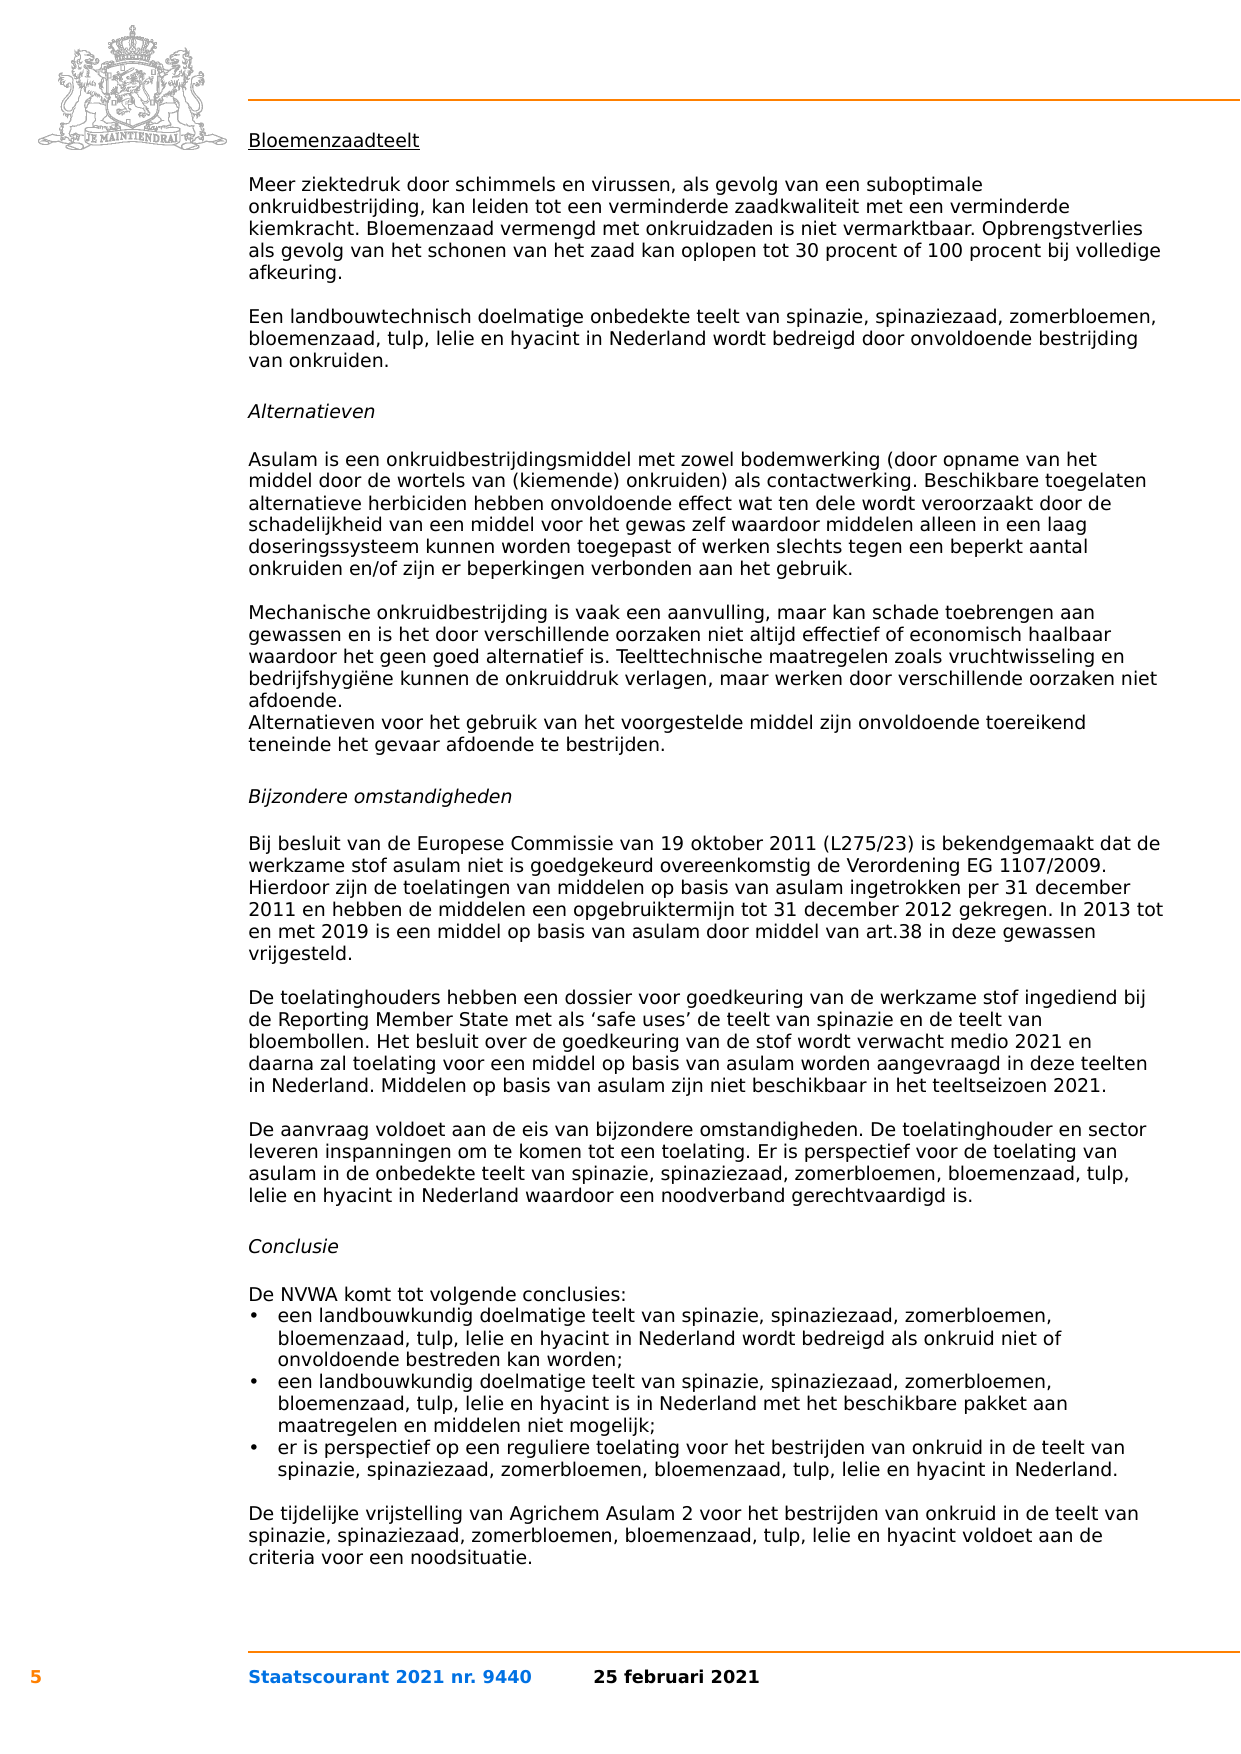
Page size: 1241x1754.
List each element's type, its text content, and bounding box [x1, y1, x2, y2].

text Mechanische onkruidbestrijding is vaak een aanvulling, maar kan schade toebrengen aan gewassen en is het door verschillende oorzaken niet altijd effectief of economisch haalbaar waardoor het geen goed alternatief is. Teelttechnische maatregelen zoals vruchtwisseling en bedrijfshygiëne kunnen de onkruiddruk verlagen, maar werken door verschillende oorzaken niet afdoende. [248, 602, 1163, 712]
text Alternatieven voor het gebruik van het voorgestelde middel zijn onvoldoende toereikend teneinde het gevaar afdoende te bestrijden. [248, 712, 1163, 756]
subtitle Alternatieven [248, 401, 1163, 423]
subtitle Bloemenzaadteelt [248, 130, 1163, 152]
text Meer ziektedruk door schimmels en virussen, als gevolg van een suboptimale onkruidbestrijding, kan leiden tot een verminderde zaadkwaliteit met een verminderde kiemkracht. Bloemenzaad vermengd met onkruidzaden is niet vermarktbaar. Opbrengstverlies als gevolg van het schonen van het zaad kan oplopen tot 30 procent of 100 procent bij volledige afkeuring. [248, 174, 1163, 284]
subtitle Bijzondere omstandigheden [248, 786, 1163, 808]
text • er is perspectief op een reguliere toelating voor het bestrijden van onkruid in de teelt van spinazie, spinaziezaad, zomerbloemen, bloemenzaad, tulp, lelie en hyacint in Nederland. [248, 1437, 1163, 1481]
text De NVWA komt tot volgende conclusies: [248, 1283, 1163, 1305]
text • een landbouwkundig doelmatige teelt van spinazie, spinaziezaad, zomerbloemen, bloemenzaad, tulp, lelie en hyacint in Nederland wordt bedreigd als onkruid niet of onvoldoende bestreden kan worden; [248, 1305, 1163, 1371]
text De tijdelijke vrijstelling van Agrichem Asulam 2 voor het bestrijden van onkruid in de teelt van spinazie, spinaziezaad, zomerbloemen, bloemenzaad, tulp, lelie en hyacint voldoet aan de criteria voor een noodsituatie. [248, 1503, 1163, 1569]
picture [38, 25, 227, 150]
text De aanvraag voldoet aan de eis van bijzondere omstandigheden. De toelatinghouder en sector leveren inspanningen om te komen tot een toelating. Er is perspectief voor de toelating van asulam in de onbedekte teelt van spinazie, spinaziezaad, zomerbloemen, bloemenzaad, tulp, lelie en hyacint in Nederland waardoor een noodverband gerechtvaardigd is. [248, 1118, 1163, 1206]
text • een landbouwkundig doelmatige teelt van spinazie, spinaziezaad, zomerbloemen, bloemenzaad, tulp, lelie en hyacint is in Nederland met het beschikbare pakket aan maatregelen en middelen niet mogelijk; [248, 1371, 1163, 1437]
text Een landbouwtechnisch doelmatige onbedekte teelt van spinazie, spinaziezaad, zomerbloemen, bloemenzaad, tulp, lelie en hyacint in Nederland wordt bedreigd door onvoldoende bestrijding van onkruiden. [248, 306, 1163, 371]
subtitle Conclusie [248, 1236, 1163, 1258]
text Bij besluit van de Europese Commissie van 19 oktober 2011 (L275/23) is bekendgemaakt dat de werkzame stof asulam niet is goedgekeurd overeenkomstig de Verordening EG 1107/2009. Hierdoor zijn de toelatingen van middelen op basis van asulam ingetrokken per 31 december 2011 en hebben de middelen een opgebruiktermijn tot 31 december 2012 gekregen. In 2013 tot en met 2019 is een middel op basis van asulam door middel van art.38 in deze gewassen vrijgesteld. [248, 833, 1163, 965]
text Asulam is een onkruidbestrijdingsmiddel met zowel bodemwerking (door opname van het middel door de wortels van (kiemende) onkruiden) als contactwerking. Beschikbare toegelaten alternatieve herbiciden hebben onvoldoende effect wat ten dele wordt veroorzaakt door de schadelijkheid van een middel voor het gewas zelf waardoor middelen alleen in een laag doseringssysteem kunnen worden toegepast of werken slechts tegen een beperkt aantal onkruiden en/of zijn er beperkingen verbonden aan het gebruik. [248, 448, 1163, 580]
text De toelatinghouders hebben een dossier voor goedkeuring van de werkzame stof ingediend bij de Reporting Member State met als ‘safe uses’ de teelt van spinazie en de teelt van bloembollen. Het besluit over de goedkeuring van de stof wordt verwacht medio 2021 en daarna zal toelating voor een middel op basis van asulam worden aangevraagd in deze teelten in Nederland. Middelen op basis van asulam zijn niet beschikbaar in het teeltseizoen 2021. [248, 987, 1163, 1097]
